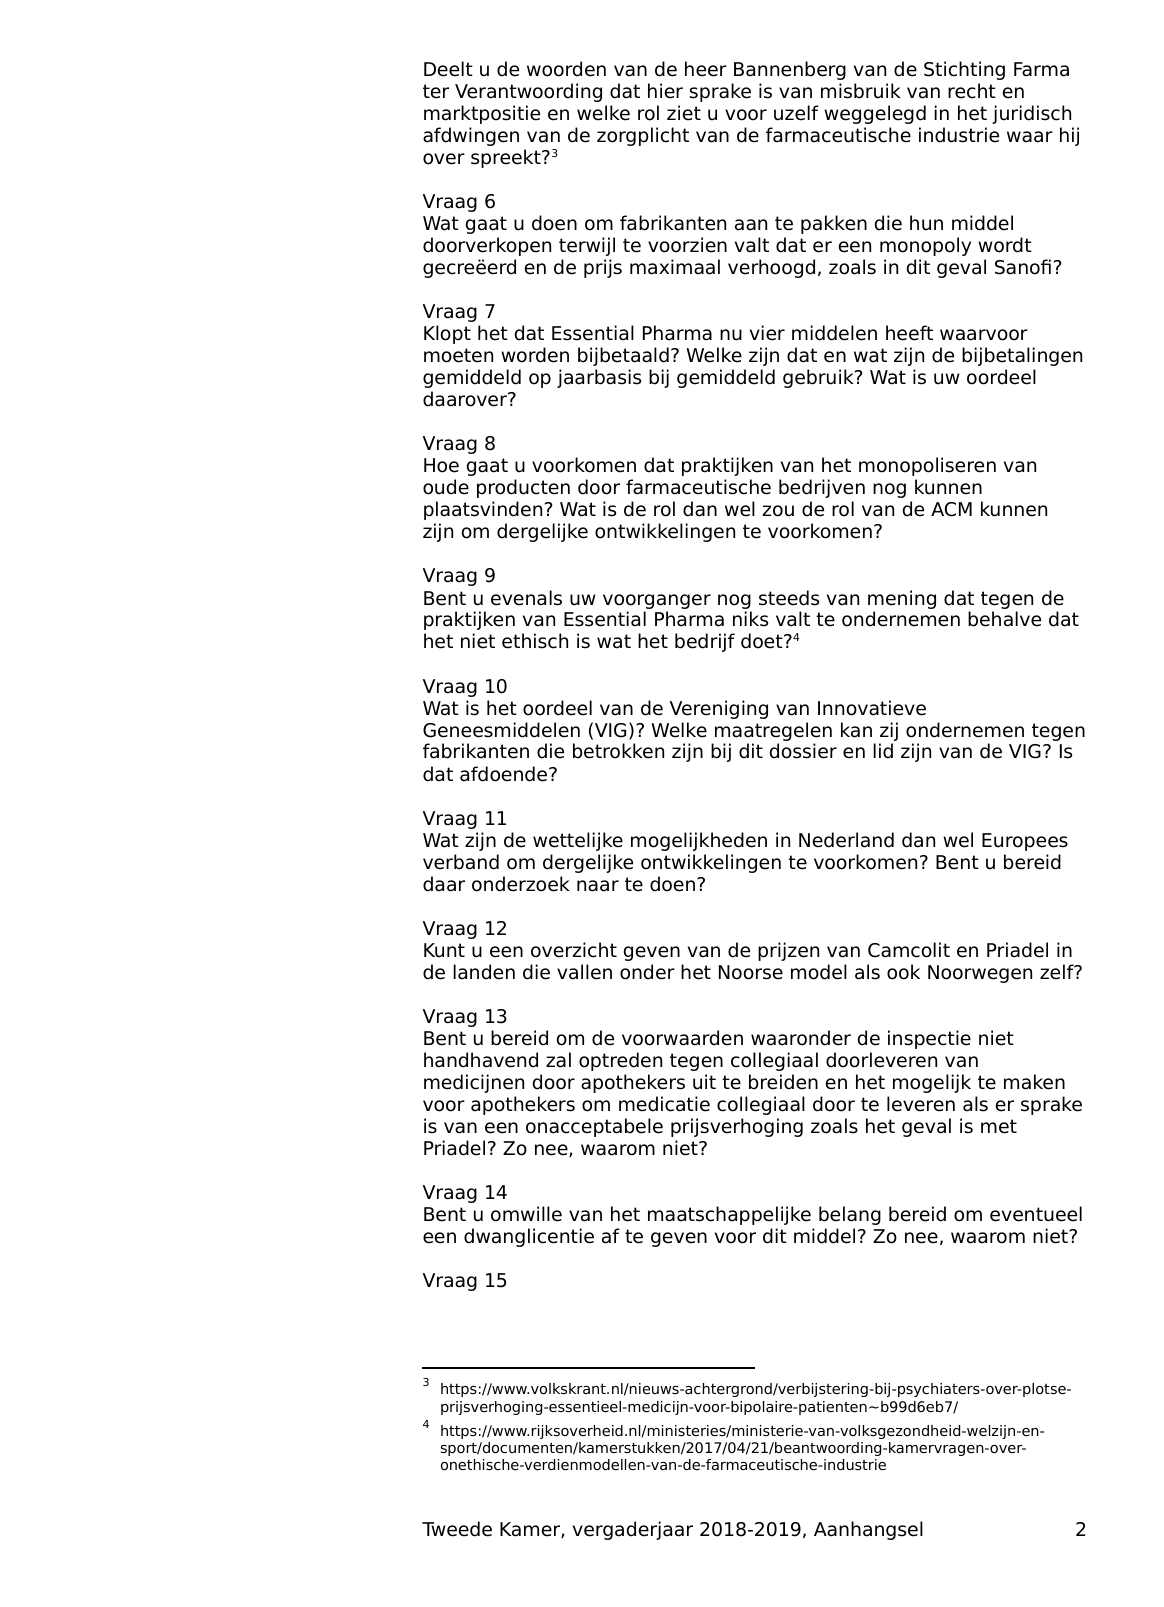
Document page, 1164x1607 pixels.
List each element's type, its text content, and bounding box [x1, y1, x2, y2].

text Vraag 10 [422, 676, 1087, 697]
text Vraag 9 [422, 565, 1087, 587]
text Vraag 6 [422, 191, 1087, 213]
text Klopt het dat Essential Pharma nu vier middelen heeft waarvoor moeten worden bijbetaald? Welke zijn dat en wat zijn de bijbetalingen gemiddeld op jaarbasis bij gemiddeld gebruik? Wat is uw oordeel daarover? [422, 323, 1087, 411]
text Vraag 12 [422, 918, 1087, 940]
text Vraag 11 [422, 808, 1087, 829]
text Bent u evenals uw voorganger nog steeds van mening dat tegen de praktijken van Essential Pharma niks valt te ondernemen behalve dat het niet ethisch is wat het bedrijf doet? [422, 587, 1087, 653]
text Vraag 7 [422, 301, 1087, 323]
text Deelt u de woorden van de heer Bannenberg van de Stichting Farma ter Verantwoording dat hier sprake is van misbruik van recht en marktpositie en welke rol ziet u voor uzelf weggelegd in het juridisch afdwingen van de zorgplicht van de farmaceutische industrie waar hij over spreekt? [422, 59, 1087, 169]
text Wat gaat u doen om fabrikanten aan te pakken die hun middel doorverkopen terwijl te voorzien valt dat er een monopoly wordt gecreëerd en de prijs maximaal verhoogd, zoals in dit geval Sanofi? [422, 213, 1087, 279]
text Vraag 14 [422, 1182, 1087, 1204]
text Vraag 8 [422, 433, 1087, 455]
text Hoe gaat u voorkomen dat praktijken van het monopoliseren van oude producten door farmaceutische bedrijven nog kunnen plaatsvinden? Wat is de rol dan wel zou de rol van de ACM kunnen zijn om dergelijke ontwikkelingen te voorkomen? [422, 455, 1087, 543]
text Vraag 13 [422, 1006, 1087, 1028]
text https://www.volkskrant.nl/nieuws-achtergrond/verbijstering-bij-psychiaters-over-plotse-prijsverhoging-essentieel-medicijn-voor-bipolaire-patienten~b99d6eb7/ [422, 1377, 1087, 1416]
text Wat is het oordeel van de Vereniging van Innovatieve Geneesmiddelen (VIG)? Welke maatregelen kan zij ondernemen tegen fabrikanten die betrokken zijn bij dit dossier en lid zijn van de VIG? Is dat afdoende? [422, 697, 1087, 785]
text Bent u omwille van het maatschappelijke belang bereid om eventueel een dwanglicentie af te geven voor dit middel? Zo nee, waarom niet? [422, 1204, 1087, 1248]
text Vraag 15 [422, 1270, 1087, 1292]
text https://www.rijksoverheid.nl/ministeries/ministerie-van-volksgezondheid-welzijn-en-sport/documenten/kamerstukken/2017/04/21/beantwoording-kamervragen-over-onethische-verdienmodellen-van-de-farmaceutische-industrie [422, 1418, 1087, 1474]
text Kunt u een overzicht geven van de prijzen van Camcolit en Priadel in de landen die vallen onder het Noorse model als ook Noorwegen zelf? [422, 940, 1087, 984]
text Wat zijn de wettelijke mogelijkheden in Nederland dan wel Europees verband om dergelijke ontwikkelingen te voorkomen? Bent u bereid daar onderzoek naar te doen? [422, 829, 1087, 896]
text Bent u bereid om de voorwaarden waaronder de inspectie niet handhavend zal optreden tegen collegiaal doorleveren van medicijnen door apothekers uit te breiden en het mogelijk te maken voor apothekers om medicatie collegiaal door te leveren als er sprake is van een onacceptabele prijsverhoging zoals het geval is met Priadel? Zo nee, waarom niet? [422, 1028, 1087, 1160]
